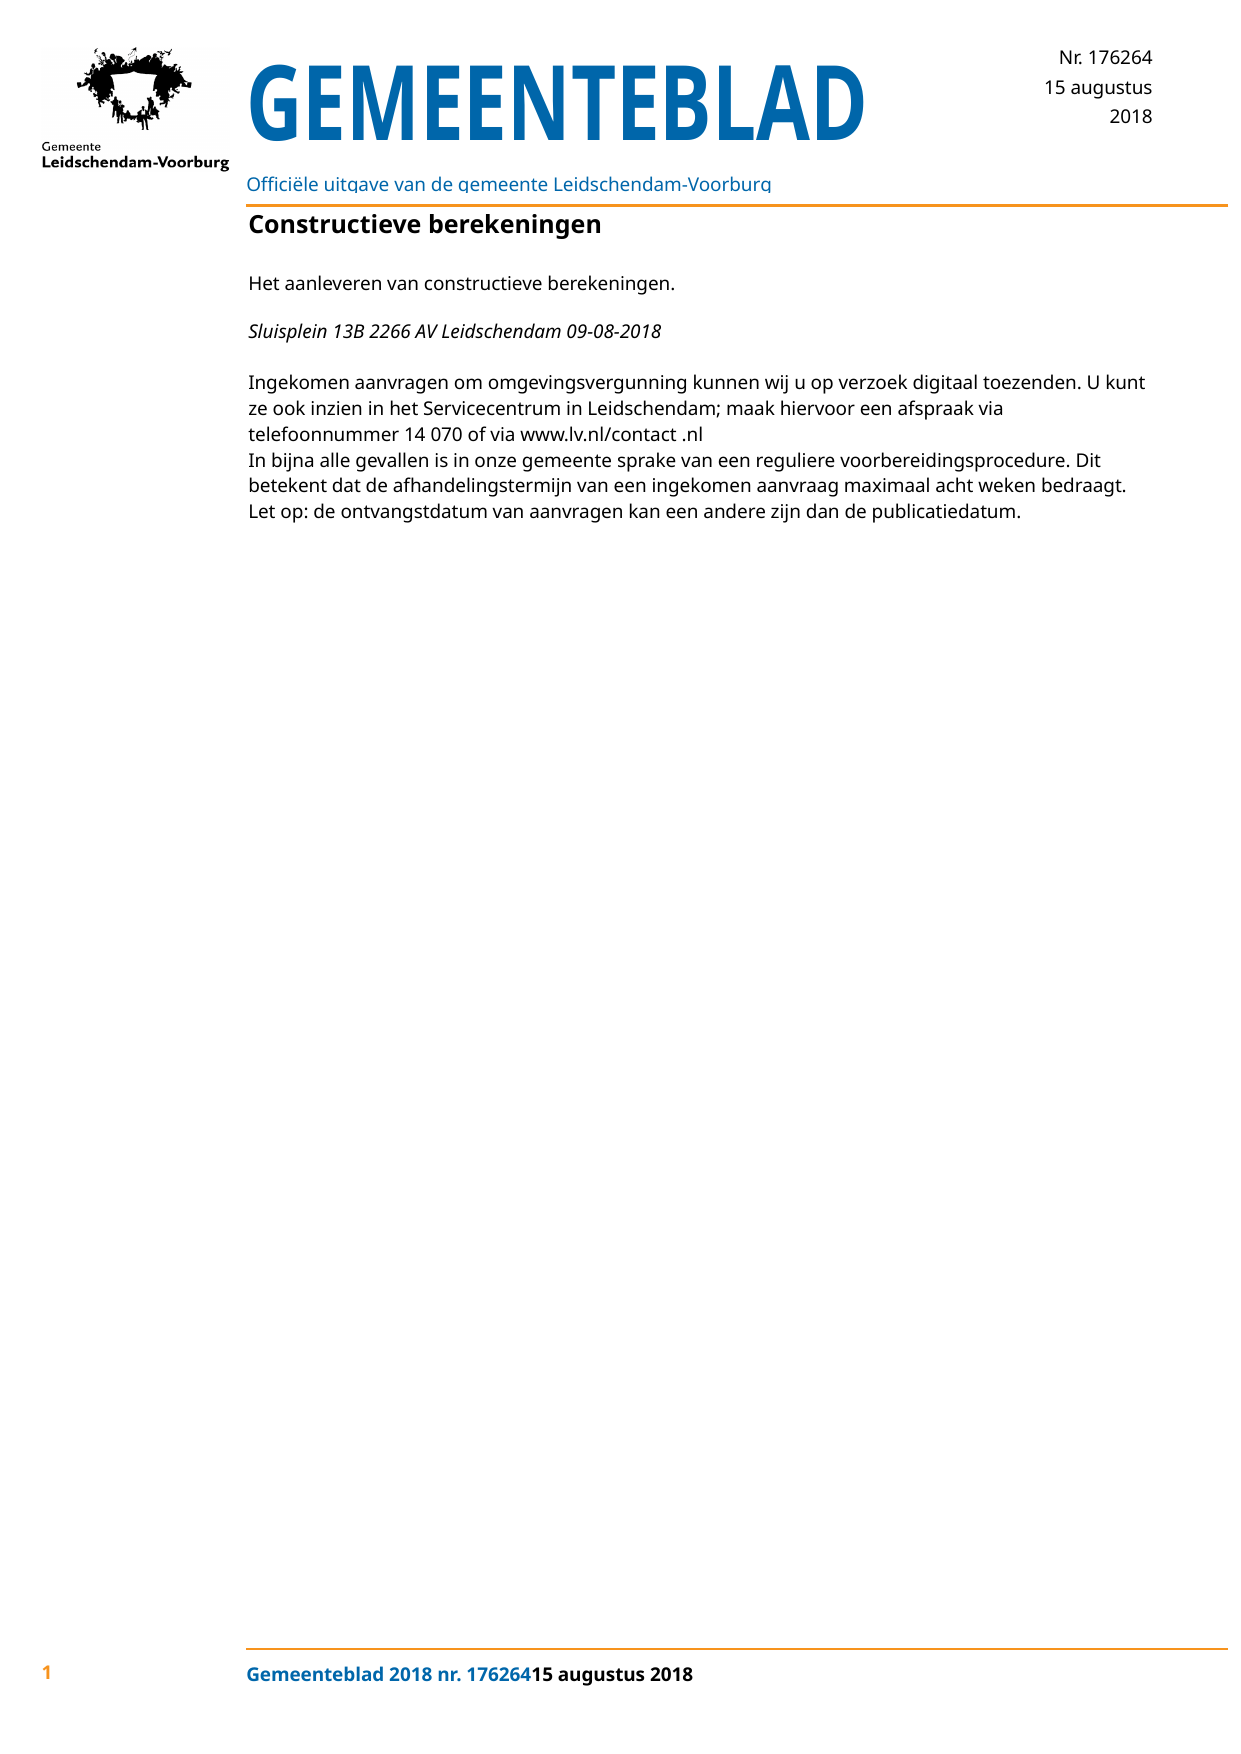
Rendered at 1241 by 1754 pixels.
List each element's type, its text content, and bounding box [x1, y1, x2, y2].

text Sluisplein 13B 2266 AV Leidschendam 09-08-2018 [248, 318, 1152, 344]
picture [41, 47, 231, 172]
text Ingekomen aanvragen om omgevingsvergunning kunnen wij u op verzoek digitaal toezenden. U kunt ze ook inzien in het Servicecentrum in Leidschendam; maak hiervoor een afspraak via telefoonnummer 14 070 of via www.lv.nl/contact .nl [248, 369, 1152, 447]
text Het aanleveren van constructieve berekeningen. [248, 270, 1152, 296]
text In bijna alle gevallen is in onze gemeente sprake van een reguliere voorbereidingsprocedure. Dit betekent dat de afhandelingstermijn van een ingekomen aanvraag maximaal acht weken bedraagt. Let op: de ontvangstdatum van aanvragen kan een andere zijn dan de publicatiedatum. [248, 447, 1152, 524]
text Constructieve berekeningen [248, 207, 1152, 241]
